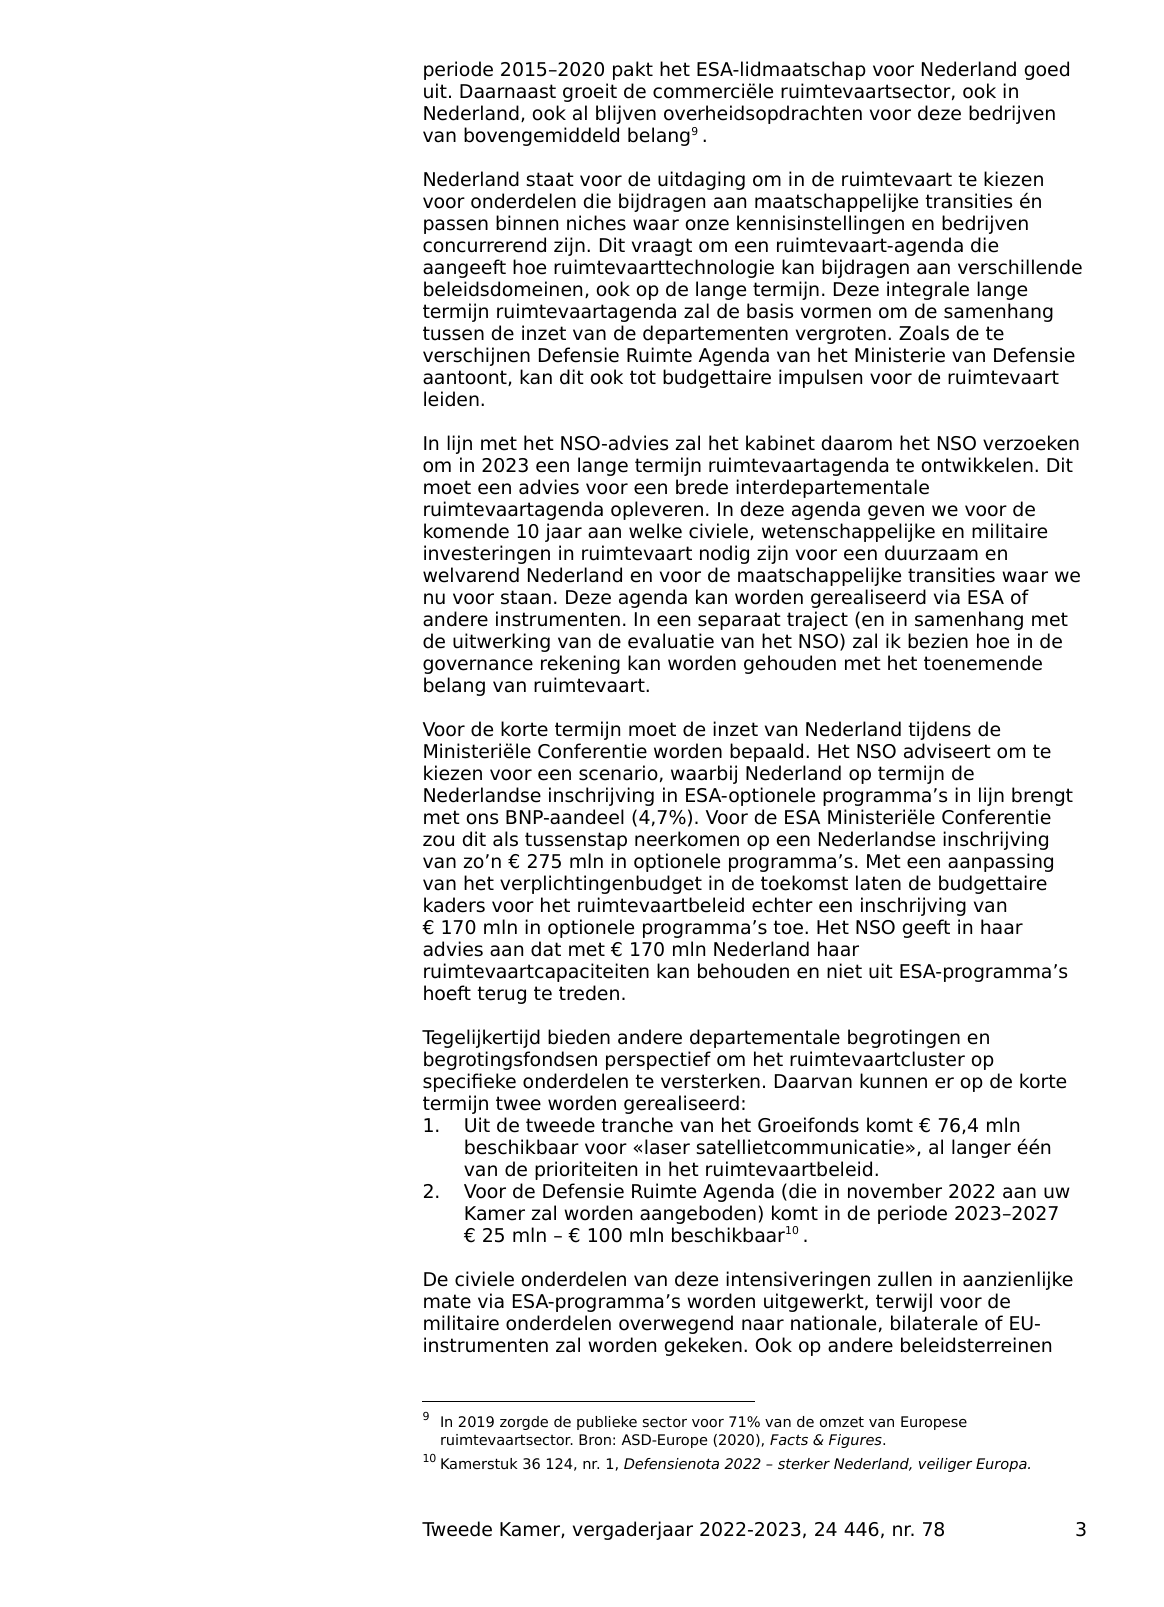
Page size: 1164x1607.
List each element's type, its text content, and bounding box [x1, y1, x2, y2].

text Tegelijkertijd bieden andere departementale begrotingen en begrotingsfondsen perspectief om het ruimtevaartcluster op specifieke onderdelen te versterken. Daarvan kunnen er op de korte termijn twee worden gerealiseerd: [422, 1027, 1087, 1115]
text Kamerstuk 36 124, nr. 1, Defensienota 2022 – sterker Nederland, veiliger Europa. [422, 1452, 1087, 1474]
text In 2019 zorgde de publieke sector voor 71% van de omzet van Europese ruimtevaartsector. Bron: ASD-Europe (2020), Facts & Figures. [422, 1410, 1087, 1449]
text 2. Voor de Defensie Ruimte Agenda (die in november 2022 aan uw Kamer zal worden aangeboden) komt in de periode 2023–2027 € 25 mln – € 100 mln beschikbaar. [422, 1181, 1087, 1247]
text Voor de korte termijn moet de inzet van Nederland tijdens de Ministeriële Conferentie worden bepaald. Het NSO adviseert om te kiezen voor een scenario, waarbij Nederland op termijn de Nederlandse inschrijving in ESA-optionele programma’s in lijn brengt met ons BNP-aandeel (4,7%). Voor de ESA Ministeriële Conferentie zou dit als tussenstap neerkomen op een Nederlandse inschrijving van zo’n € 275 mln in optionele programma’s. Met een aanpassing van het verplichtingenbudget in de toekomst laten de budgettaire kaders voor het ruimtevaartbeleid echter een inschrijving van € 170 mln in optionele programma’s toe. Het NSO geeft in haar advies aan dat met € 170 mln Nederland haar ruimtevaartcapaciteiten kan behouden en niet uit ESA-programma’s hoeft terug te treden. [422, 719, 1087, 1005]
text 1. Uit de tweede tranche van het Groeifonds komt € 76,4 mln beschikbaar voor «laser satellietcommunicatie», al langer één van de prioriteiten in het ruimtevaartbeleid. [422, 1115, 1087, 1181]
text In lijn met het NSO-advies zal het kabinet daarom het NSO verzoeken om in 2023 een lange termijn ruimtevaartagenda te ontwikkelen. Dit moet een advies voor een brede interdepartementale ruimtevaartagenda opleveren. In deze agenda geven we voor de komende 10 jaar aan welke civiele, wetenschappelijke en militaire investeringen in ruimtevaart nodig zijn voor een duurzaam en welvarend Nederland en voor de maatschappelijke transities waar we nu voor staan. Deze agenda kan worden gerealiseerd via ESA of andere instrumenten. In een separaat traject (en in samenhang met de uitwerking van de evaluatie van het NSO) zal ik bezien hoe in de governance rekening kan worden gehouden met het toenemende belang van ruimtevaart. [422, 433, 1087, 697]
text De civiele onderdelen van deze intensiveringen zullen in aanzienlijke mate via ESA-programma’s worden uitgewerkt, terwijl voor de militaire onderdelen overwegend naar nationale, bilaterale of EU-instrumenten zal worden gekeken. Ook op andere beleidsterreinen [422, 1269, 1087, 1357]
text periode 2015–2020 pakt het ESA-lidmaatschap voor Nederland goed uit. Daarnaast groeit de commerciële ruimtevaartsector, ook in Nederland, ook al blijven overheidsopdrachten voor deze bedrijven van bovengemiddeld belang. [422, 59, 1087, 147]
text Nederland staat voor de uitdaging om in de ruimtevaart te kiezen voor onderdelen die bijdragen aan maatschappelijke transities én passen binnen niches waar onze kennisinstellingen en bedrijven concurrerend zijn. Dit vraagt om een ruimtevaart-agenda die aangeeft hoe ruimtevaarttechnologie kan bijdragen aan verschillende beleidsdomeinen, ook op de lange termijn. Deze integrale lange termijn ruimtevaartagenda zal de basis vormen om de samenhang tussen de inzet van de departementen vergroten. Zoals de te verschijnen Defensie Ruimte Agenda van het Ministerie van Defensie aantoont, kan dit ook tot budgettaire impulsen voor de ruimtevaart leiden. [422, 169, 1087, 411]
